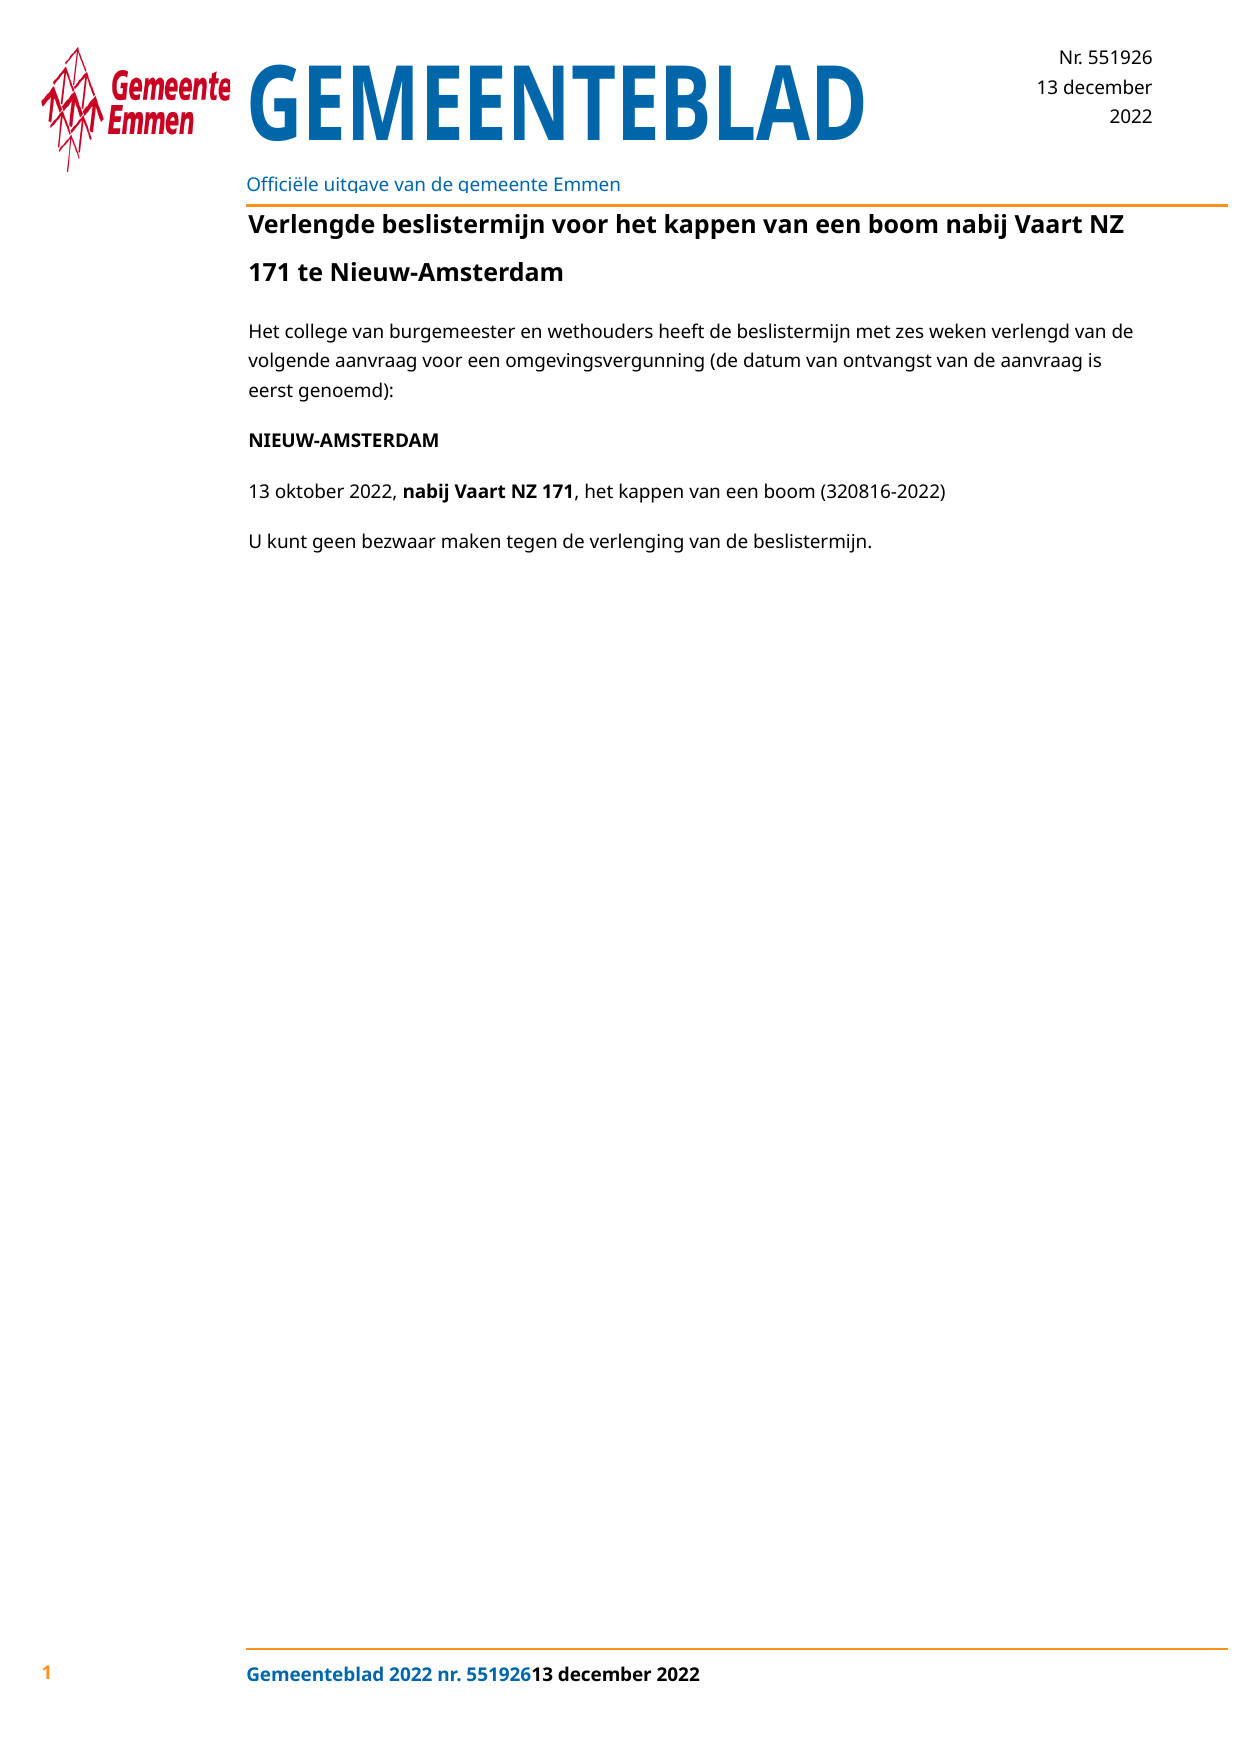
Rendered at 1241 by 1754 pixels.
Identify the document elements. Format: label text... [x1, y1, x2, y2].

text U kunt geen bezwaar maken tegen de verlenging van de beslistermijn. [248, 528, 1152, 554]
text Verlengde beslistermijn voor het kappen van een boom nabij Vaart NZ 171 te Nieuw-Amsterdam [248, 207, 1152, 288]
text Het college van burgemeester en wethouders heeft de beslistermijn met zes weken verlengd van de volgende aanvraag voor een omgevingsvergunning (de datum van ontvangst van de aanvraag is eerst genoemd): [248, 318, 1152, 403]
text NIEUW-AMSTERDAM [248, 427, 1152, 453]
picture [41, 47, 231, 172]
text 13 oktober 2022, nabij Vaart NZ 171, het kappen van een boom (320816-2022) [248, 478, 1152, 504]
